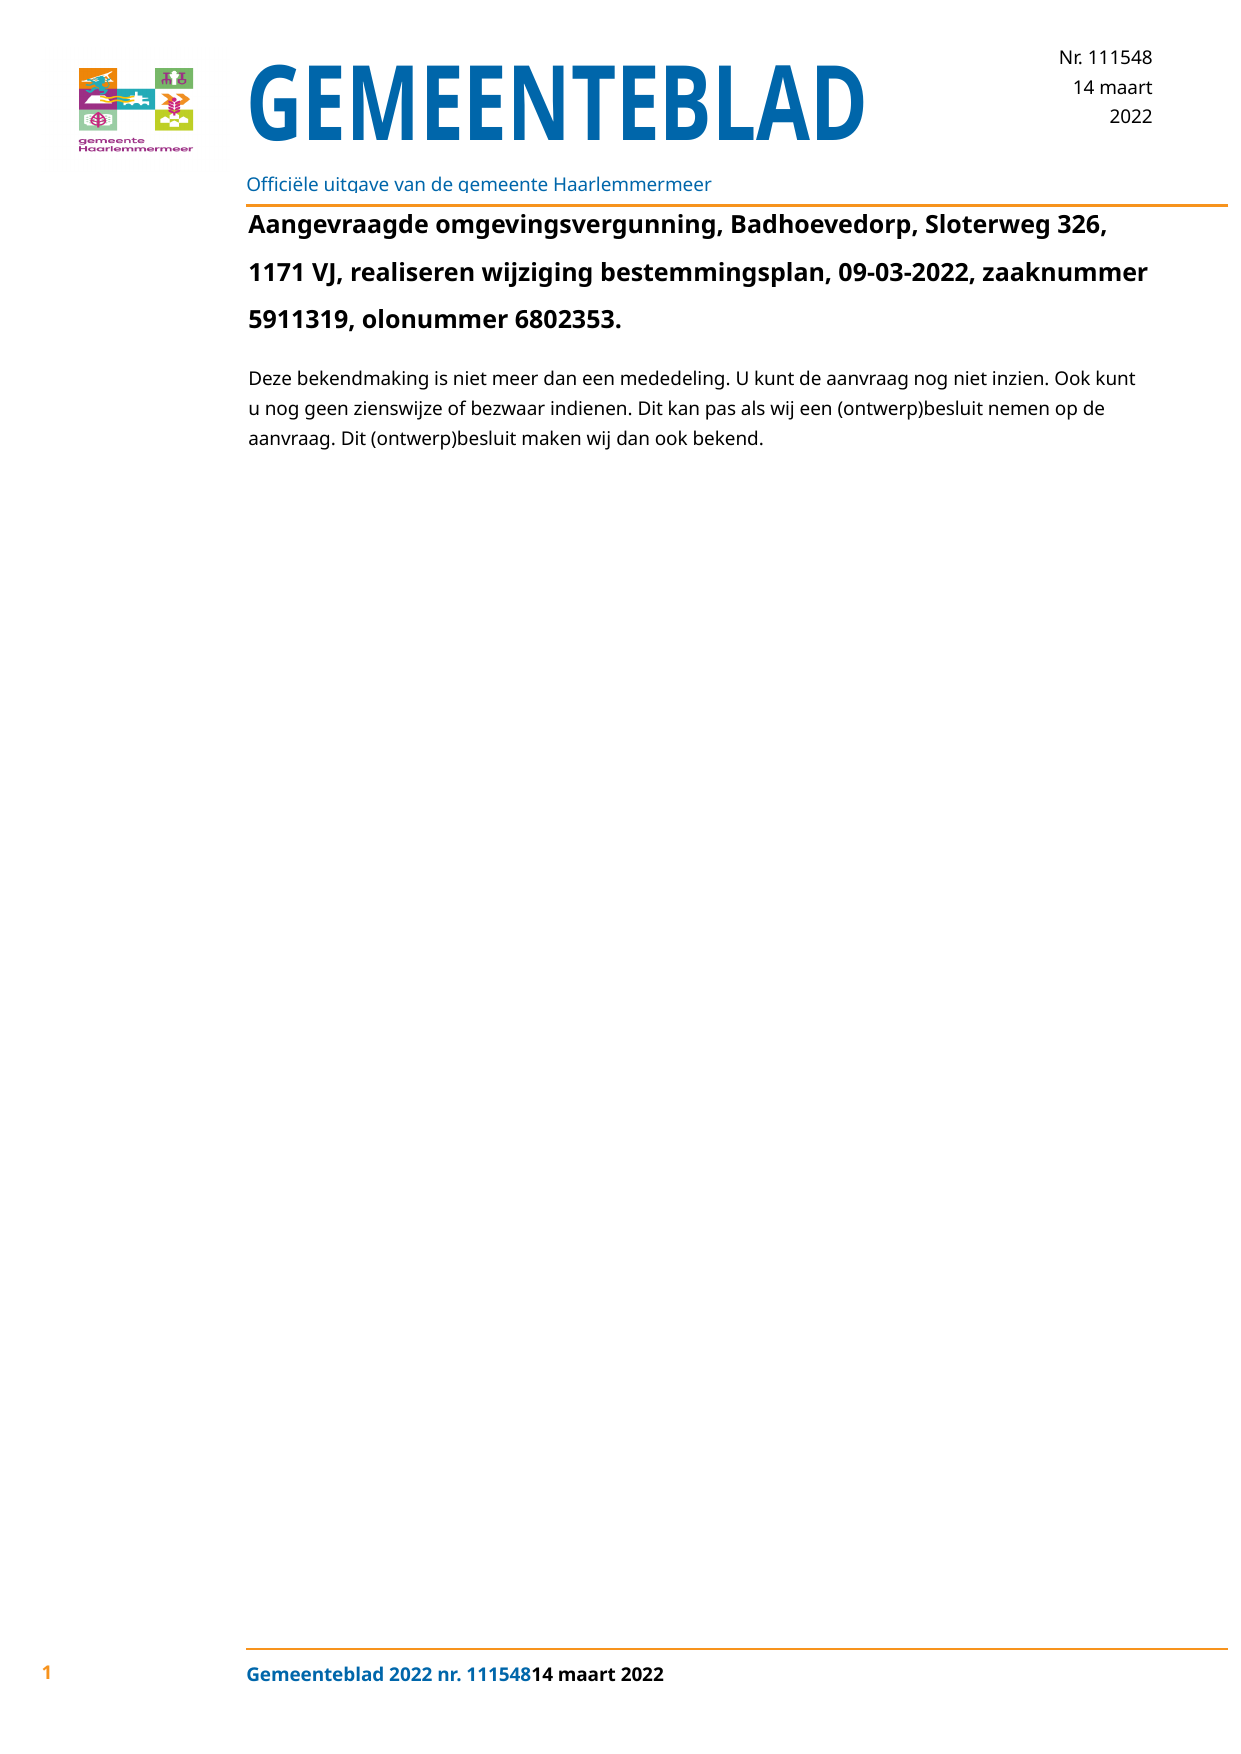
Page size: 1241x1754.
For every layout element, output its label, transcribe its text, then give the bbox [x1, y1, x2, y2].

picture [41, 47, 231, 172]
text Deze bekendmaking is niet meer dan een mededeling. U kunt de aanvraag nog niet inzien. Ook kunt u nog geen zienswijze of bezwaar indienen. Dit kan pas als wij een (ontwerp)besluit nemen op de aanvraag. Dit (ontwerp)besluit maken wij dan ook bekend. [248, 366, 1152, 450]
text Aangevraagde omgevingsvergunning, Badhoevedorp, Sloterweg 326, 1171 VJ, realiseren wijziging bestemmingsplan, 09-03-2022, zaaknummer 5911319, olonummer 6802353. [248, 207, 1152, 336]
